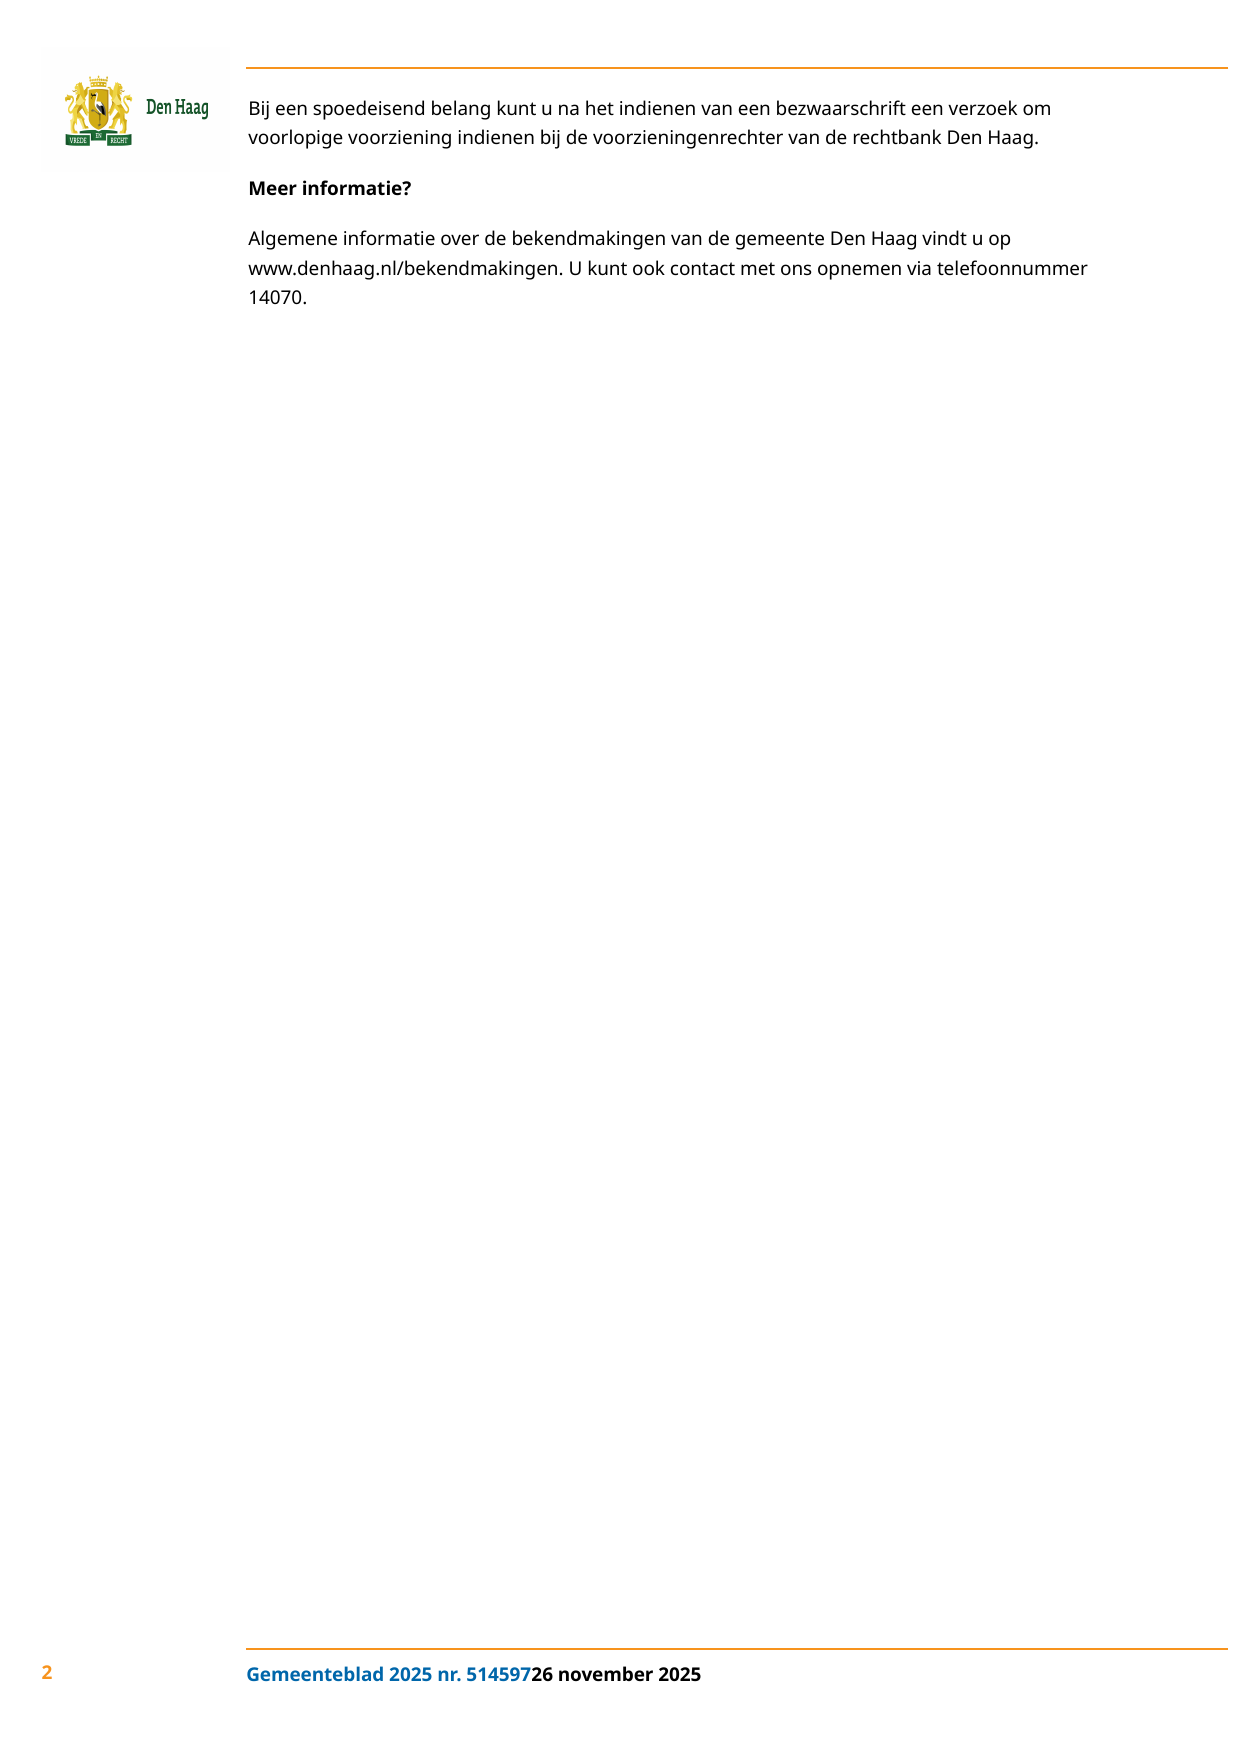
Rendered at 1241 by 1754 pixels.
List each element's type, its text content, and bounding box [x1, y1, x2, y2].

picture [41, 47, 231, 172]
text Meer informatie? [248, 175, 1152, 201]
text Bij een spoedeisend belang kunt u na het indienen van een bezwaarschrift een verzoek om voorlopige voorziening indienen bij de voorzieningenrechter van de rechtbank Den Haag. [248, 95, 1152, 150]
text Algemene informatie over de bekendmakingen van de gemeente Den Haag vindt u op www.denhaag.nl/bekendmakingen. U kunt ook contact met ons opnemen via telefoonnummer 14070. [248, 225, 1152, 310]
